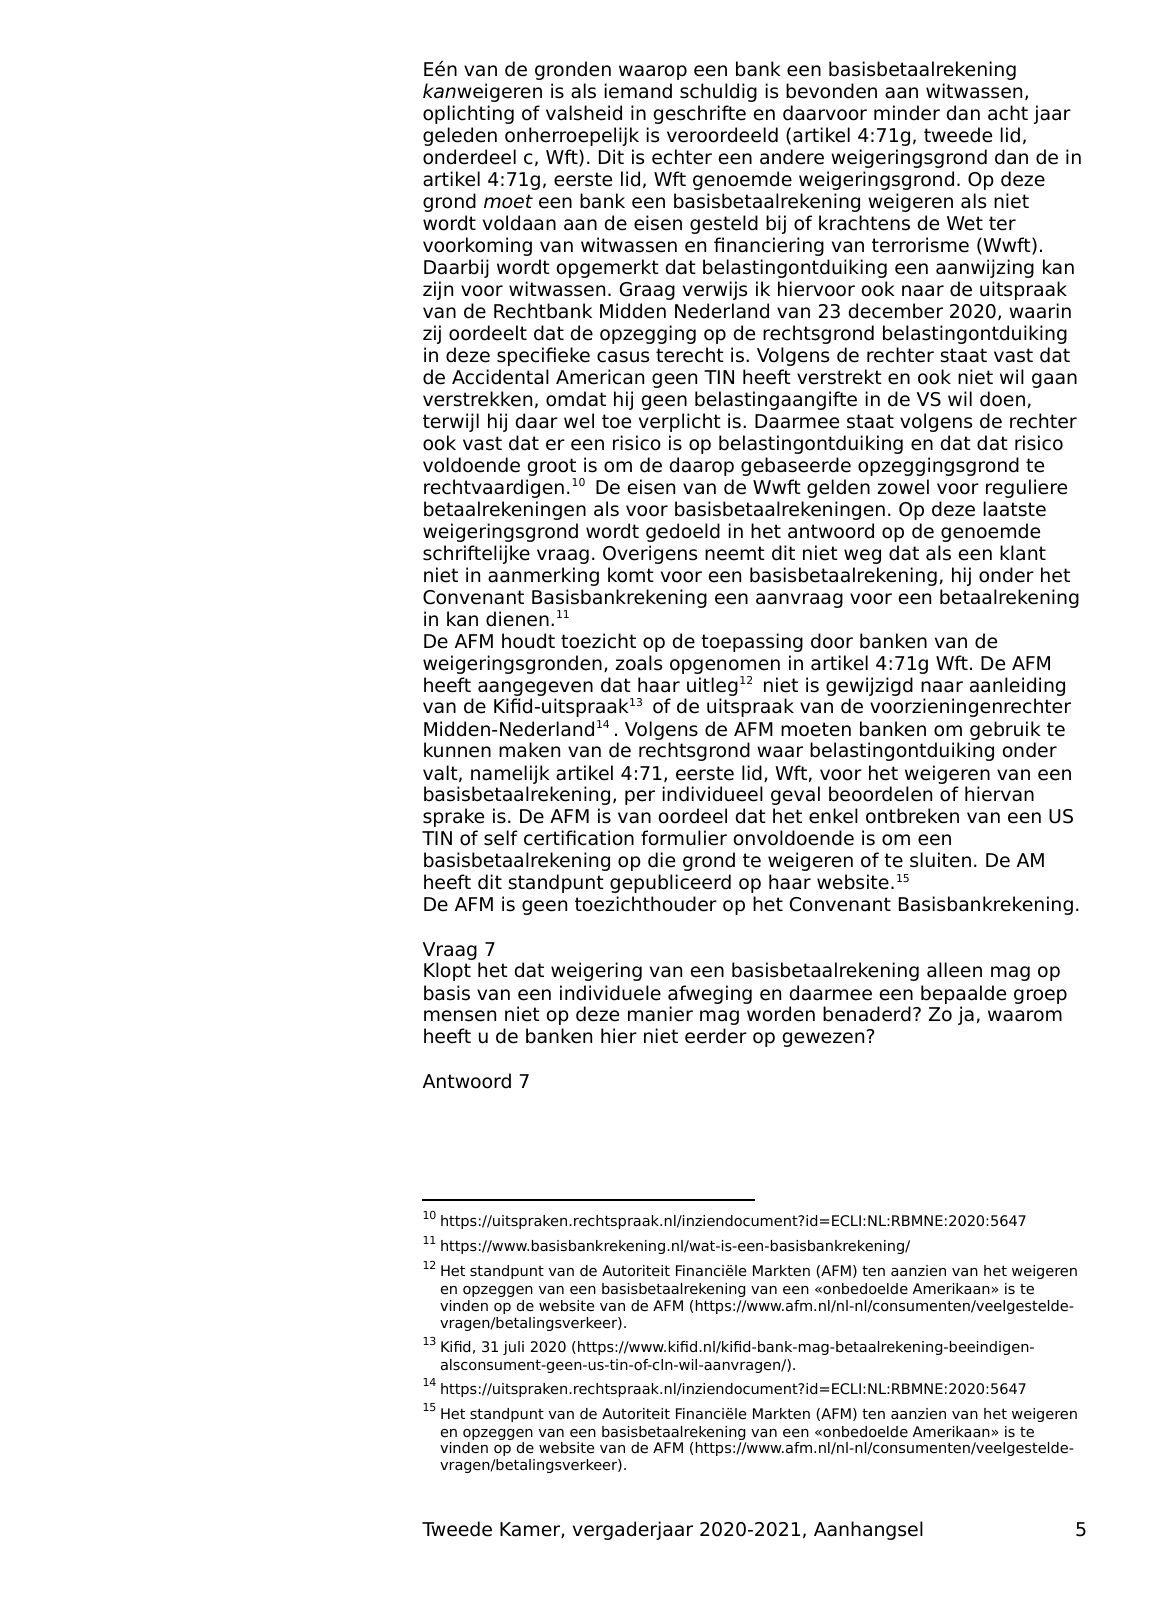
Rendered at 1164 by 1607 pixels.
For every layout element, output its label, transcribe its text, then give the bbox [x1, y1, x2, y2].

text De AFM is geen toezichthouder op het Convenant Basisbankrekening. [422, 894, 1087, 916]
text Antwoord 7 [422, 1071, 1087, 1092]
text Het standpunt van de Autoriteit Financiële Markten (AFM) ten aanzien van het weigeren en opzeggen van een basisbetaalrekening van een «onbedoelde Amerikaan» is te vinden op de website van de AFM (https://www.afm.nl/nl-nl/consumenten/veelgestelde-vragen/betalingsverkeer). [422, 1402, 1087, 1474]
text Het standpunt van de Autoriteit Financiële Markten (AFM) ten aanzien van het weigeren en opzeggen van een basisbetaalrekening van een «onbedoelde Amerikaan» is te vinden op de website van de AFM (https://www.afm.nl/nl-nl/consumenten/veelgestelde-vragen/betalingsverkeer). [422, 1259, 1087, 1332]
text Klopt het dat weigering van een basisbetaalrekening alleen mag op basis van een individuele afweging en daarmee een bepaalde groep mensen niet op deze manier mag worden benaderd? Zo ja, waarom heeft u de banken hier niet eerder op gewezen? [422, 960, 1087, 1048]
text Vraag 7 [422, 938, 1087, 960]
text De AFM houdt toezicht op de toepassing door banken van de weigeringsgronden, zoals opgenomen in artikel 4:71g Wft. De AFM heeft aangegeven dat haar uitleg niet is gewijzigd naar aanleiding van de Kifid-uitspraak of de uitspraak van de voorzieningenrechter Midden-Nederland. Volgens de AFM moeten banken om gebruik te kunnen maken van de rechtsgrond waar belastingontduiking onder valt, namelijk artikel 4:71, eerste lid, Wft, voor het weigeren van een basisbetaalrekening, per individueel geval beoordelen of hiervan sprake is. De AFM is van oordeel dat het enkel ontbreken van een US TIN of self certification formulier onvoldoende is om een basisbetaalrekening op die grond te weigeren of te sluiten. De AM heeft dit standpunt gepubliceerd op haar website. [422, 631, 1087, 894]
text Eén van de gronden waarop een bank een basisbetaalrekening kanweigeren is als iemand schuldig is bevonden aan witwassen, oplichting of valsheid in geschrifte en daarvoor minder dan acht jaar geleden onherroepelijk is veroordeeld (artikel 4:71g, tweede lid, onderdeel c, Wft). Dit is echter een andere weigeringsgrond dan de in artikel 4:71g, eerste lid, Wft genoemde weigeringsgrond. Op deze grond moet een bank een basisbetaalrekening weigeren als niet wordt voldaan aan de eisen gesteld bij of krachtens de Wet ter voorkoming van witwassen en financiering van terrorisme (Wwft). Daarbij wordt opgemerkt dat belastingontduiking een aanwijzing kan zijn voor witwassen. Graag verwijs ik hiervoor ook naar de uitspraak van de Rechtbank Midden Nederland van 23 december 2020, waarin zij oordeelt dat de opzegging op de rechtsgrond belastingontduiking in deze specifieke casus terecht is. Volgens de rechter staat vast dat de Accidental American geen TIN heeft verstrekt en ook niet wil gaan verstrekken, omdat hij geen belastingaangifte in de VS wil doen, terwijl hij daar wel toe verplicht is. Daarmee staat volgens de rechter ook vast dat er een risico is op belastingontduiking en dat dat risico voldoende groot is om de daarop gebaseerde opzeggingsgrond te rechtvaardigen. De eisen van de Wwft gelden zowel voor reguliere betaalrekeningen als voor basisbetaalrekeningen. Op deze laatste weigeringsgrond wordt gedoeld in het antwoord op de genoemde schriftelijke vraag. Overigens neemt dit niet weg dat als een klant niet in aanmerking komt voor een basisbetaalrekening, hij onder het Convenant Basisbankrekening een aanvraag voor een betaalrekening in kan dienen. [422, 59, 1087, 631]
text https://www.basisbankrekening.nl/wat-is-een-basisbankrekening/ [422, 1234, 1087, 1256]
text https://uitspraken.rechtspraak.nl/inziendocument?id=ECLI:NL:RBMNE:2020:5647 [422, 1377, 1087, 1399]
text https://uitspraken.rechtspraak.nl/inziendocument?id=ECLI:NL:RBMNE:2020:5647 [422, 1209, 1087, 1231]
text Kifid, 31 juli 2020 (https://www.kifid.nl/kifid-bank-mag-betaalrekening-beeindigen-alsconsument-geen-us-tin-of-cln-wil-aanvragen/). [422, 1335, 1087, 1374]
